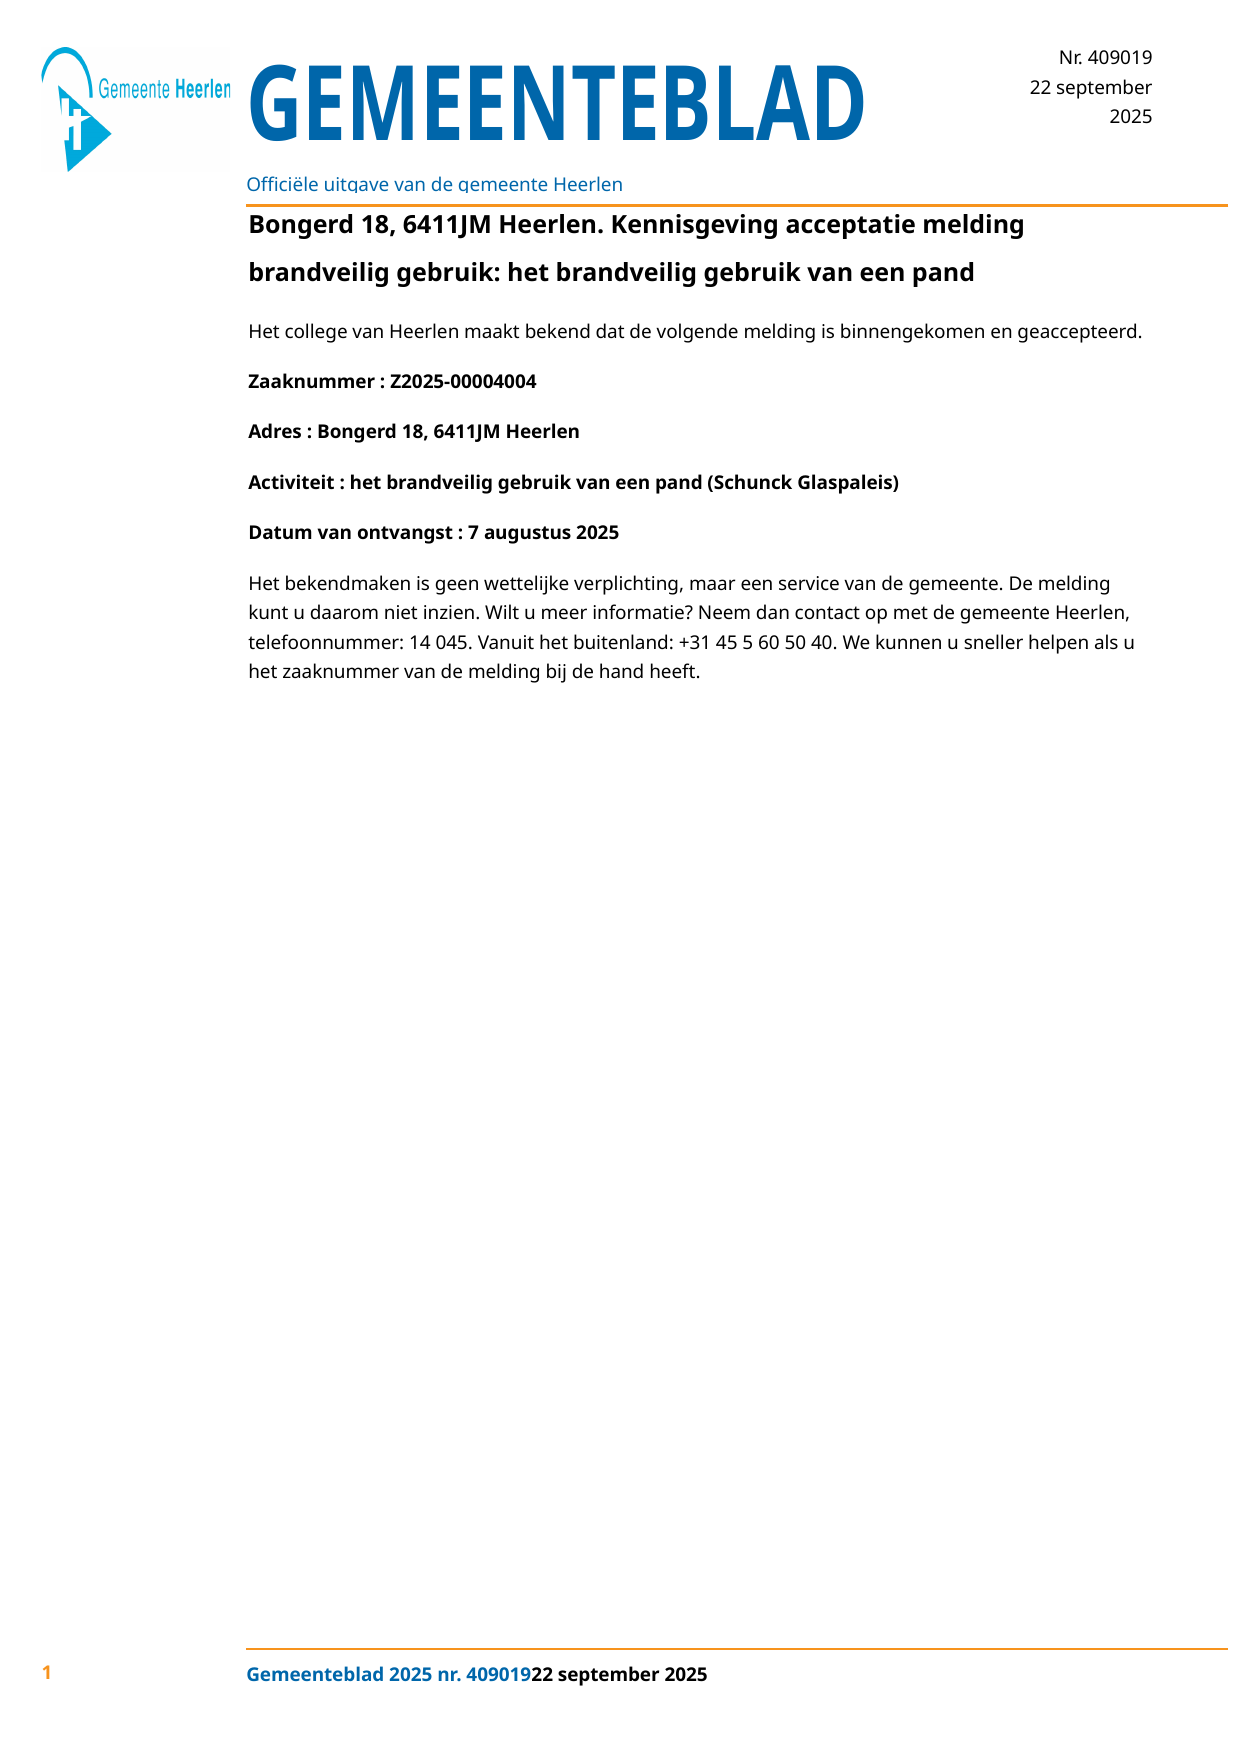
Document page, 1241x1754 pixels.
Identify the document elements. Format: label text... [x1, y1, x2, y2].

text Zaaknummer : Z2025-00004004 [248, 368, 1152, 394]
text Adres : Bongerd 18, 6411JM Heerlen [248, 419, 1152, 444]
picture [41, 47, 231, 172]
text Datum van ontvangst : 7 augustus 2025 [248, 519, 1152, 545]
text Bongerd 18, 6411JM Heerlen. Kennisgeving acceptatie melding brandveilig gebruik: het brandveilig gebruik van een pand [248, 207, 1152, 288]
text Het bekendmaken is geen wettelijke verplichting, maar een service van de gemeente. De melding kunt u daarom niet inzien. Wilt u meer informatie? Neem dan contact op met de gemeente Heerlen, telefoonnummer: 14 045. Vanuit het buitenland: +31 45 5 60 50 40. We kunnen u sneller helpen als u het zaaknummer van de melding bij de hand heeft. [248, 570, 1152, 684]
picture [41, 47, 59, 70]
text Het college van Heerlen maakt bekend dat de volgende melding is binnengekomen en geaccepteerd. [248, 318, 1152, 344]
text Activiteit : het brandveilig gebruik van een pand (Schunck Glaspaleis) [248, 469, 1152, 495]
